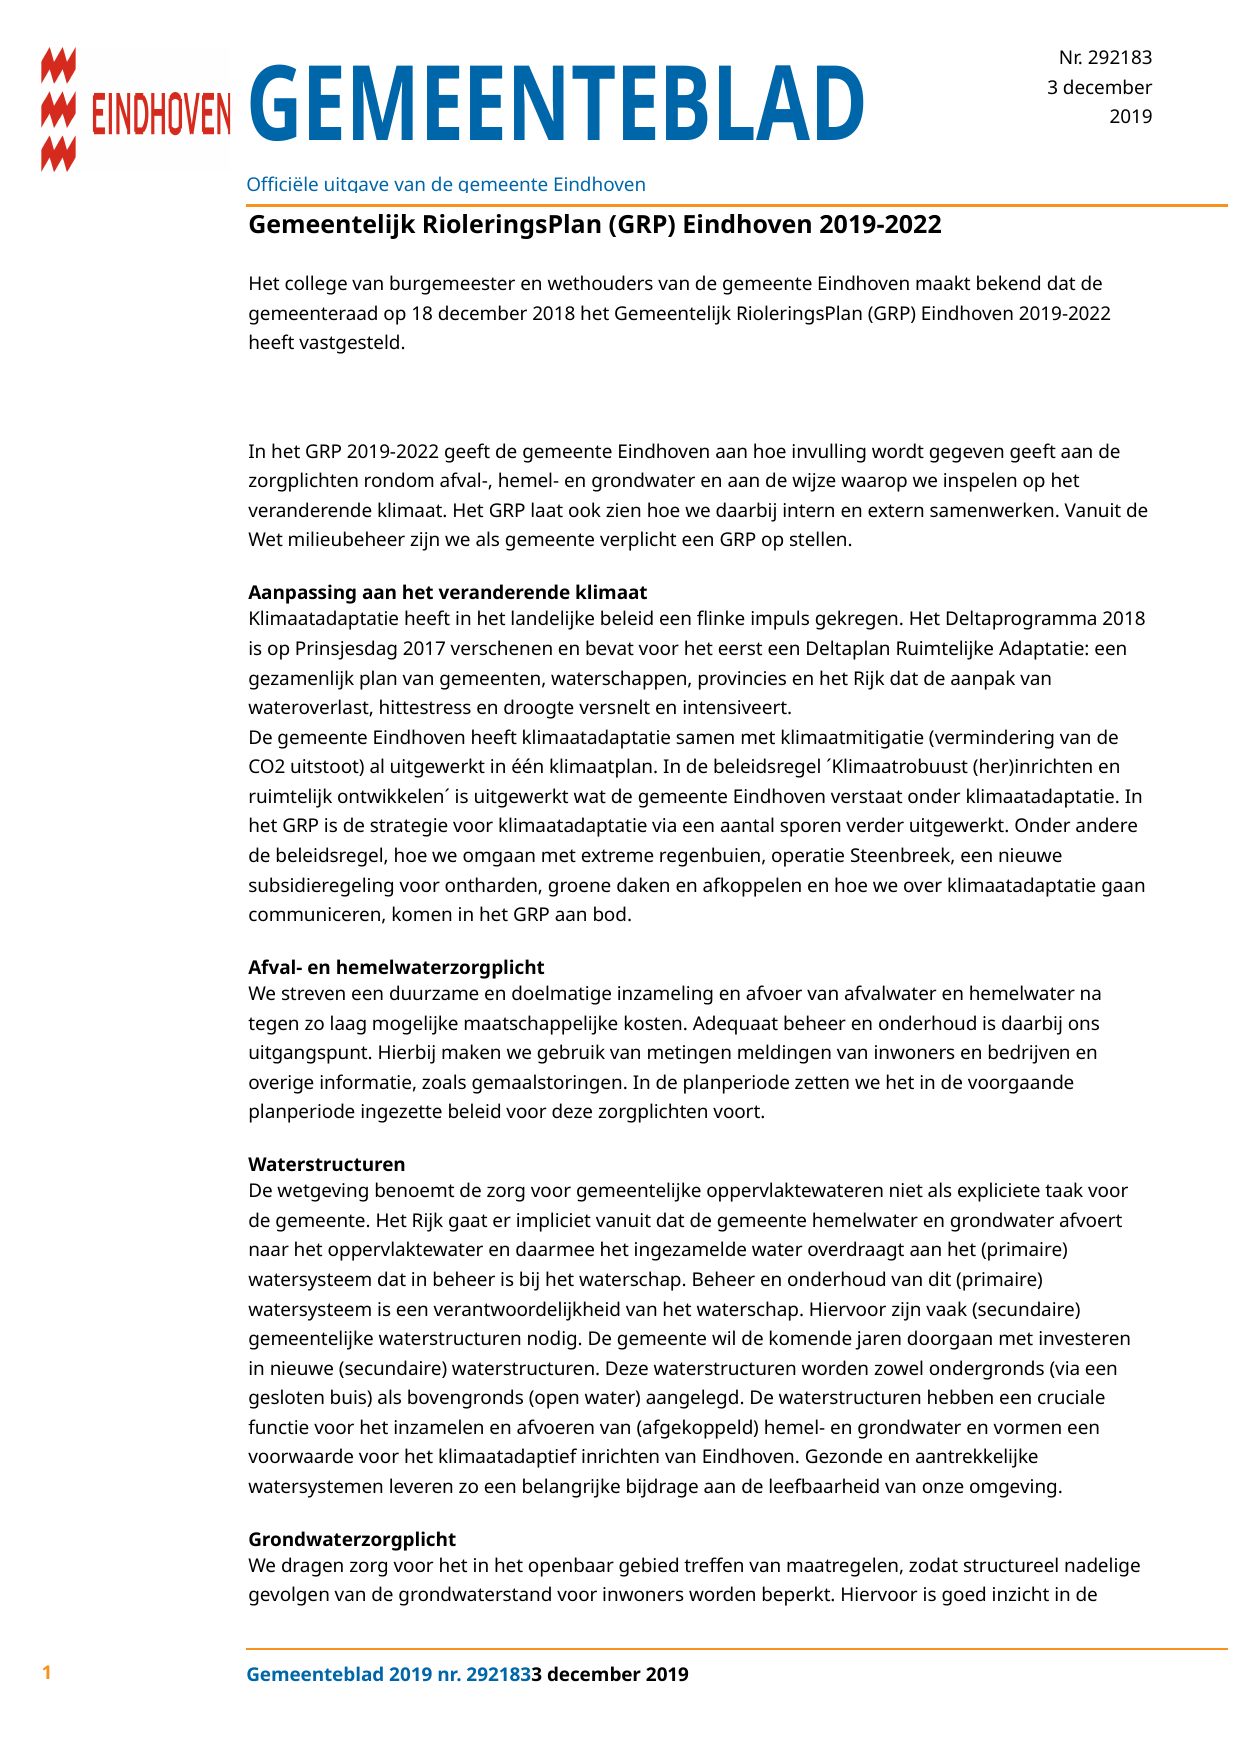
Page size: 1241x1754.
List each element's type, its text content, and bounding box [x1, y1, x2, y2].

text Afval- en hemelwaterzorgplicht [248, 952, 1152, 980]
text We dragen zorg voor het in het openbaar gebied treffen van maatregelen, zodat structureel nadelige gevolgen van de grondwaterstand voor inwoners worden beperkt. Hiervoor is goed inzicht in de [248, 1552, 1152, 1607]
text Grondwaterzorgplicht [248, 1524, 1152, 1552]
text We streven een duurzame en doelmatige inzameling en afvoer van afvalwater en hemelwater na tegen zo laag mogelijke maatschappelijke kosten. Adequaat beheer en onderhoud is daarbij ons uitgangspunt. Hierbij maken we gebruik van metingen meldingen van inwoners en bedrijven en overige informatie, zoals gemaalstoringen. In de planperiode zetten we het in de voorgaande planperiode ingezette beleid voor deze zorgplichten voort. [248, 980, 1152, 1124]
text Gemeentelijk RioleringsPlan (GRP) Eindhoven 2019-2022 [248, 207, 1152, 241]
text Waterstructuren [248, 1149, 1152, 1177]
text Klimaatadaptatie heeft in het landelijke beleid een flinke impuls gekregen. Het Deltaprogramma 2018 is op Prinsjesdag 2017 verschenen en bevat voor het eerst een Deltaplan Ruimtelijke Adaptatie: een gezamenlijk plan van gemeenten, waterschappen, provincies en het Rijk dat de aanpak van wateroverlast, hittestress en droogte versnelt en intensiveert. [248, 606, 1152, 720]
picture [41, 47, 231, 172]
text De gemeente Eindhoven heeft klimaatadaptatie samen met klimaatmitigatie (vermindering van de CO2 uitstoot) al uitgewerkt in één klimaatplan. In de beleidsregel ´Klimaatrobuust (her)inrichten en ruimtelijk ontwikkelen´ is uitgewerkt wat de gemeente Eindhoven verstaat onder klimaatadaptatie. In het GRP is de strategie voor klimaatadaptatie via een aantal sporen verder uitgewerkt. Onder andere de beleidsregel, hoe we omgaan met extreme regenbuien, operatie Steenbreek, een nieuwe subsidieregeling voor ontharden, groene daken en afkoppelen en hoe we over klimaatadaptatie gaan communiceren, komen in het GRP aan bod. [248, 724, 1152, 927]
text Aanpassing aan het veranderende klimaat [248, 577, 1152, 606]
text De wetgeving benoemt de zorg voor gemeentelijke oppervlaktewateren niet als expliciete taak voor de gemeente. Het Rijk gaat er impliciet vanuit dat de gemeente hemelwater en grondwater afvoert naar het oppervlaktewater en daarmee het ingezamelde water overdraagt aan het (primaire) watersysteem dat in beheer is bij het waterschap. Beheer en onderhoud van dit (primaire) watersysteem is een verantwoordelijkheid van het waterschap. Hiervoor zijn vaak (secundaire) gemeentelijke waterstructuren nodig. De gemeente wil de komende jaren doorgaan met investeren in nieuwe (secundaire) waterstructuren. Deze waterstructuren worden zowel ondergronds (via een gesloten buis) als bovengronds (open water) aangelegd. De waterstructuren hebben een cruciale functie voor het inzamelen en afvoeren van (afgekoppeld) hemel- en grondwater en vormen een voorwaarde voor het klimaatadaptief inrichten van Eindhoven. Gezonde en aantrekkelijke watersystemen leveren zo een belangrijke bijdrage aan de leefbaarheid van onze omgeving. [248, 1177, 1152, 1499]
text Het college van burgemeester en wethouders van de gemeente Eindhoven maakt bekend dat de gemeenteraad op 18 december 2018 het Gemeentelijk RioleringsPlan (GRP) Eindhoven 2019-2022 heeft vastgesteld. [248, 270, 1152, 355]
text In het GRP 2019-2022 geeft de gemeente Eindhoven aan hoe invulling wordt gegeven geeft aan de zorgplichten rondom afval-, hemel- en grondwater en aan de wijze waarop we inspelen op het veranderende klimaat. Het GRP laat ook zien hoe we daarbij intern en extern samenwerken. Vanuit de Wet milieubeheer zijn we als gemeente verplicht een GRP op stellen. [248, 438, 1152, 552]
